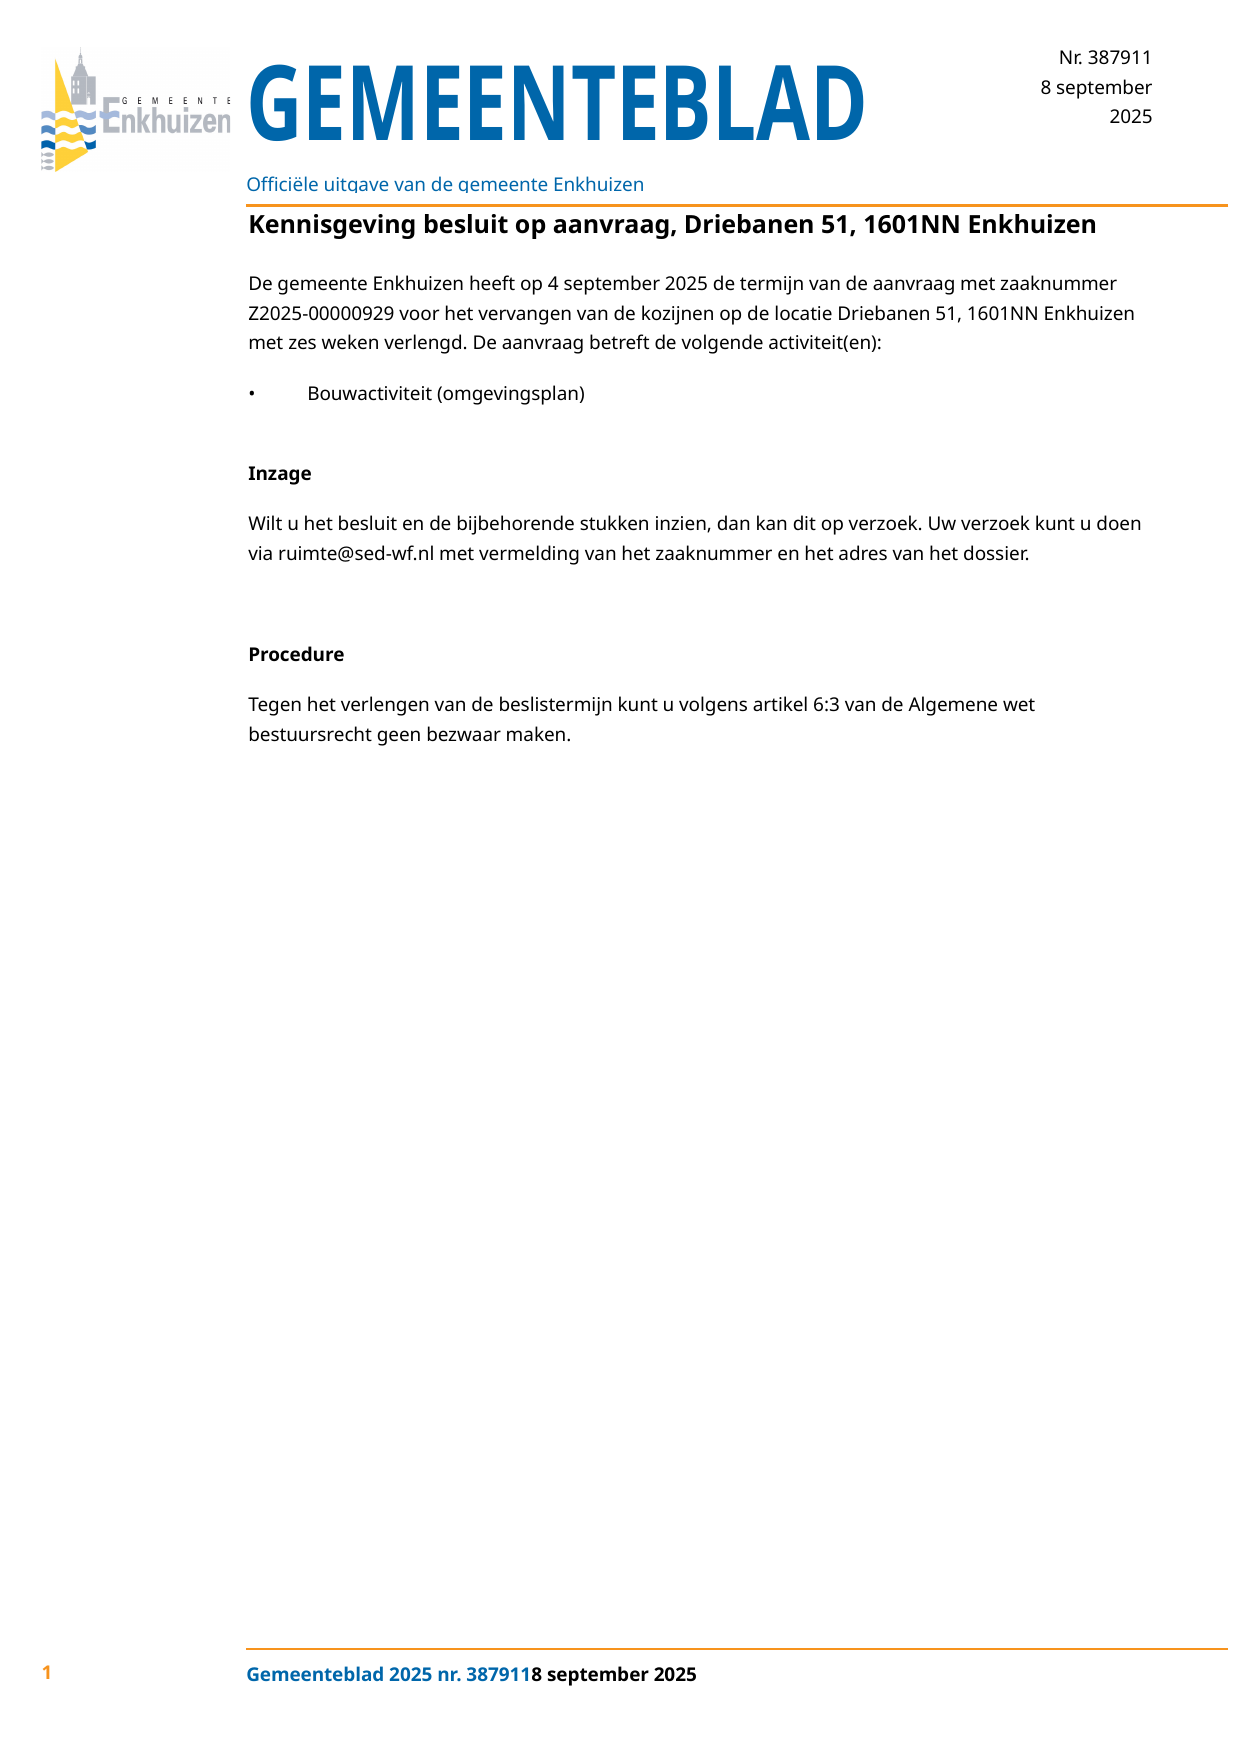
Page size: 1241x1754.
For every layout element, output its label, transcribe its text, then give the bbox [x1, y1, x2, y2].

text Wilt u het besluit en de bijbehorende stukken inzien, dan kan dit op verzoek. Uw verzoek kunt u doen via ruimte@sed-wf.nl met vermelding van het zaaknummer en het adres van het dossier. [248, 510, 1152, 566]
text Tegen het verlengen van de beslistermijn kunt u volgens artikel 6:3 van de Algemene wet bestuursrecht geen bezwaar maken. [248, 691, 1152, 746]
text De gemeente Enkhuizen heeft op 4 september 2025 de termijn van de aanvraag met zaaknummer Z2025-00000929 voor het vervangen van de kozijnen op de locatie Driebanen 51, 1601NN Enkhuizen met zes weken verlengd. De aanvraag betreft de volgende activiteit(en): [248, 270, 1152, 355]
list Bouwactiviteit (omgevingsplan) [248, 380, 1152, 406]
text Kennisgeving besluit op aanvraag, Driebanen 51, 1601NN Enkhuizen [248, 207, 1152, 241]
text Procedure [248, 641, 1152, 666]
text Inzage [248, 460, 1152, 486]
picture [41, 47, 231, 172]
